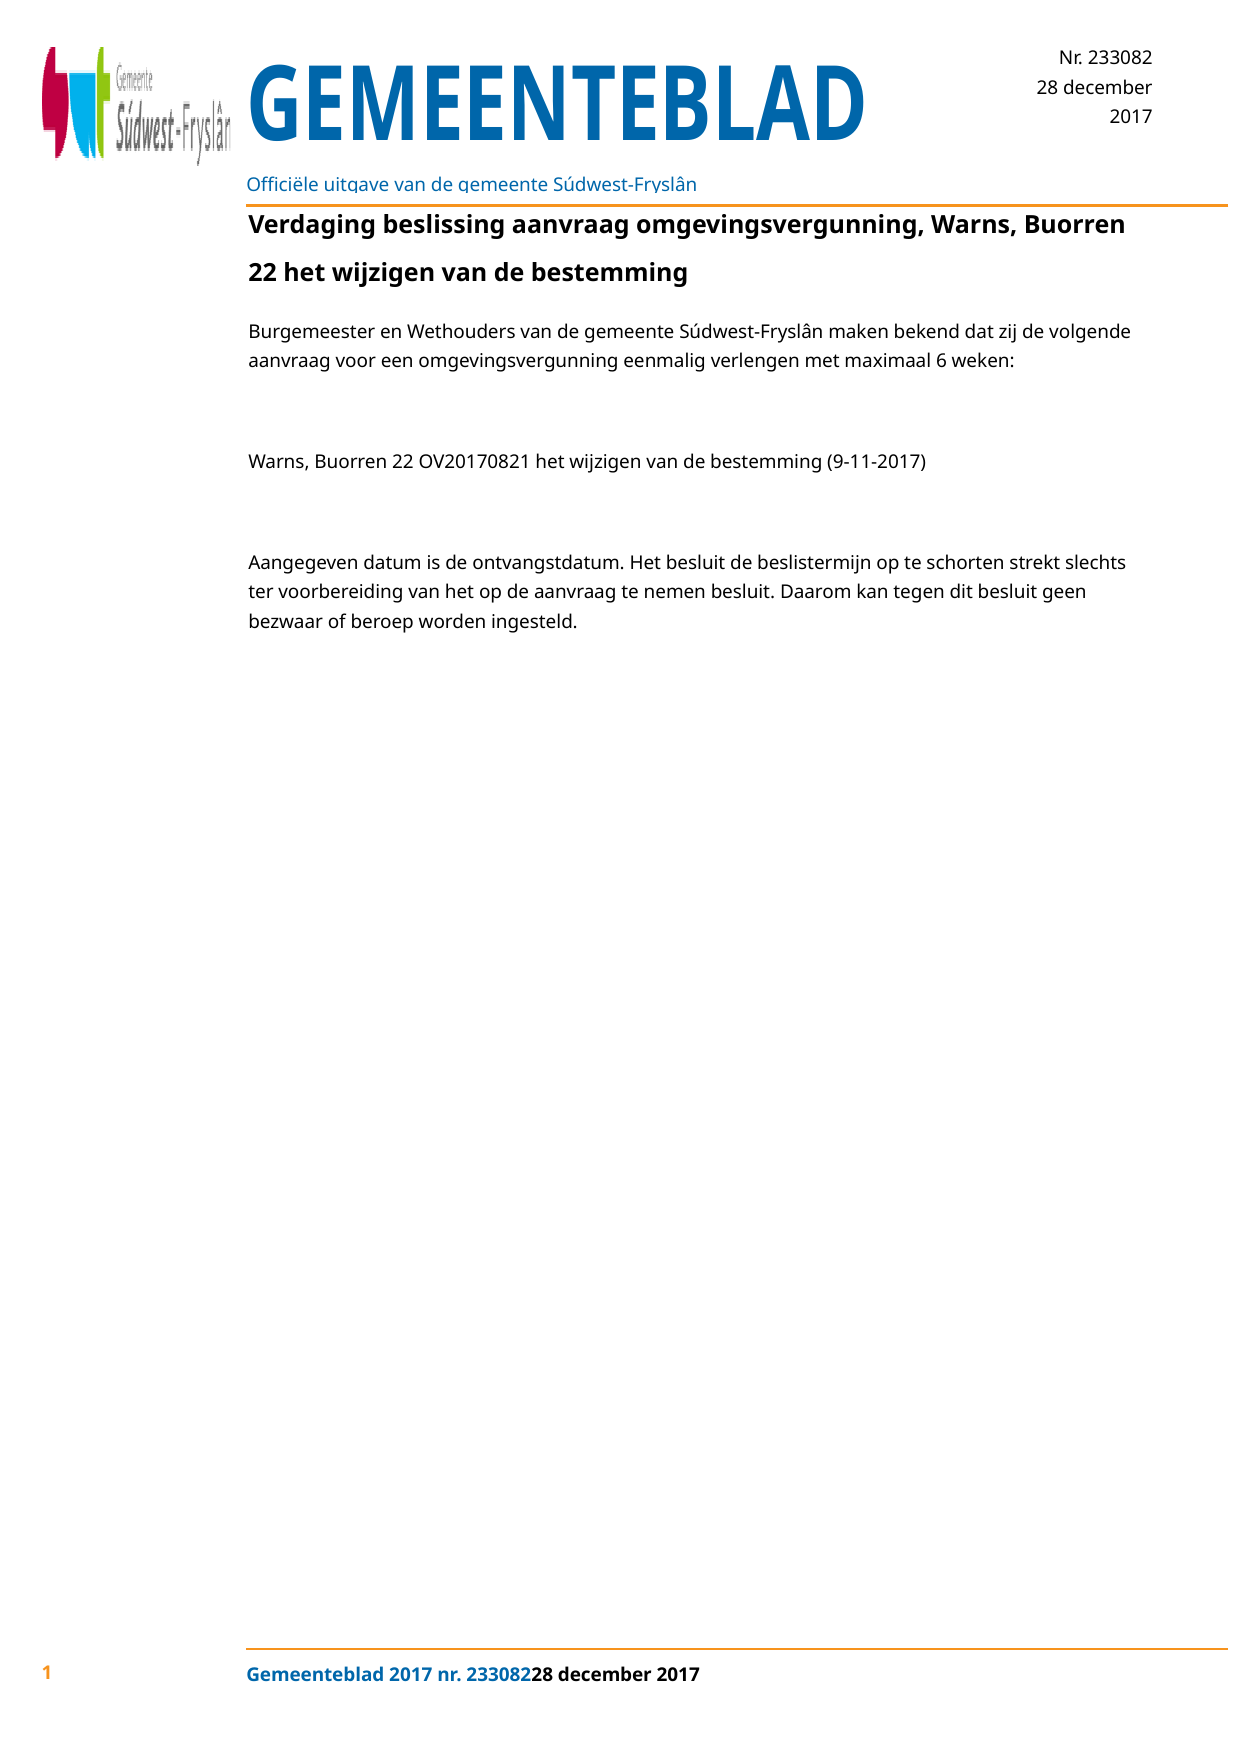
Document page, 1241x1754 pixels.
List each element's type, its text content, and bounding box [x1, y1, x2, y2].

text Burgemeester en Wethouders van de gemeente Súdwest-Fryslân maken bekend dat zij de volgende aanvraag voor een omgevingsvergunning eenmalig verlengen met maximaal 6 weken: [248, 318, 1152, 373]
text Warns, Buorren 22 OV20170821 het wijzigen van de bestemming (9-11-2017) [248, 448, 1152, 474]
picture [41, 47, 231, 172]
text Verdaging beslissing aanvraag omgevingsvergunning, Warns, Buorren 22 het wijzigen van de bestemming [248, 207, 1152, 288]
text Aangegeven datum is de ontvangstdatum. Het besluit de beslistermijn op te schorten strekt slechts ter voorbereiding van het op de aanvraag te nemen besluit. Daarom kan tegen dit besluit geen bezwaar of beroep worden ingesteld. [248, 549, 1152, 634]
